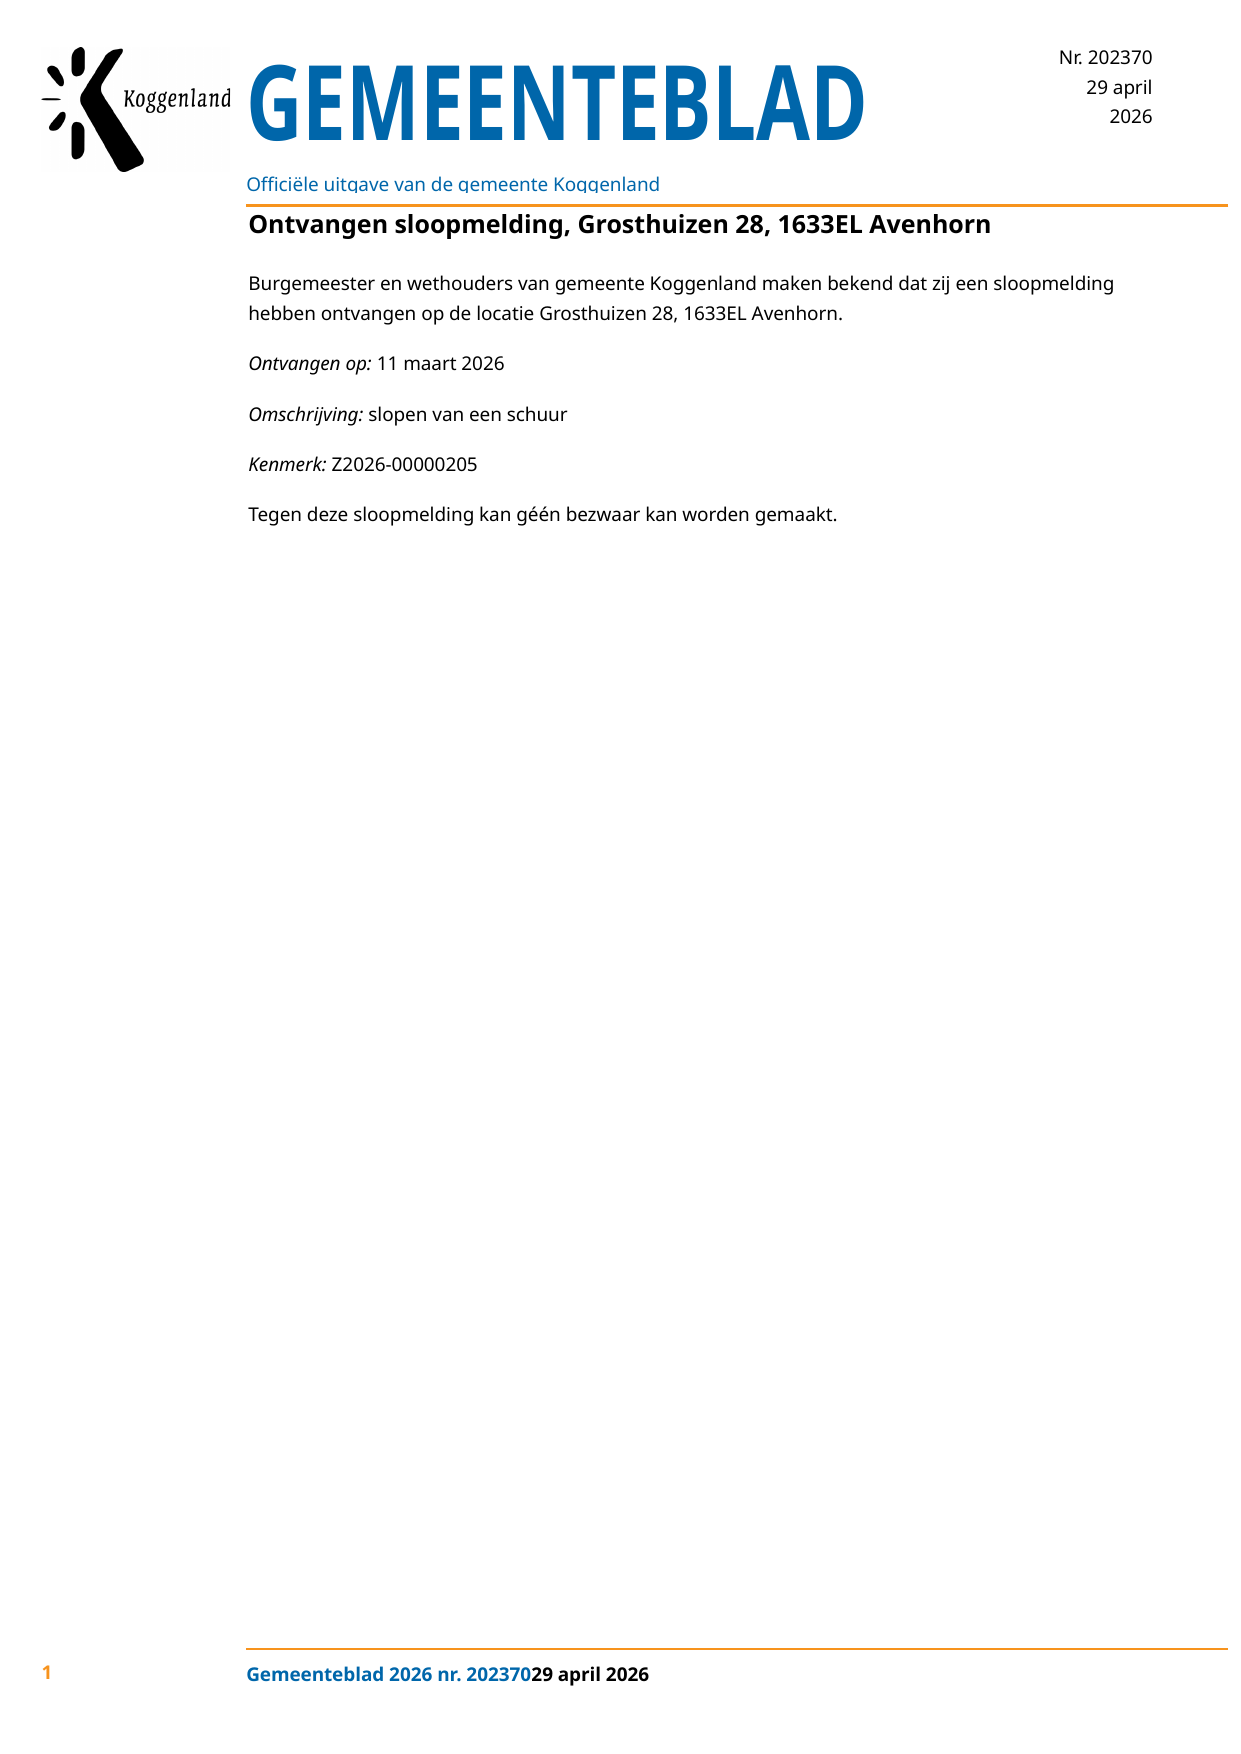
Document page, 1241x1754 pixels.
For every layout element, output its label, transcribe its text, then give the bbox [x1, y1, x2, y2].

text Ontvangen sloopmelding, Grosthuizen 28, 1633EL Avenhorn [248, 207, 1152, 241]
text Omschrijving: slopen van een schuur [248, 401, 1152, 426]
text Kenmerk: Z2026-00000205 [248, 451, 1152, 477]
text Burgemeester en wethouders van gemeente Koggenland maken bekend dat zij een sloopmelding hebben ontvangen op de locatie Grosthuizen 28, 1633EL Avenhorn. [248, 270, 1152, 326]
text Tegen deze sloopmelding kan géén bezwaar kan worden gemaakt. [248, 502, 1152, 527]
text Ontvangen op: 11 maart 2026 [248, 350, 1152, 376]
picture [41, 47, 231, 172]
